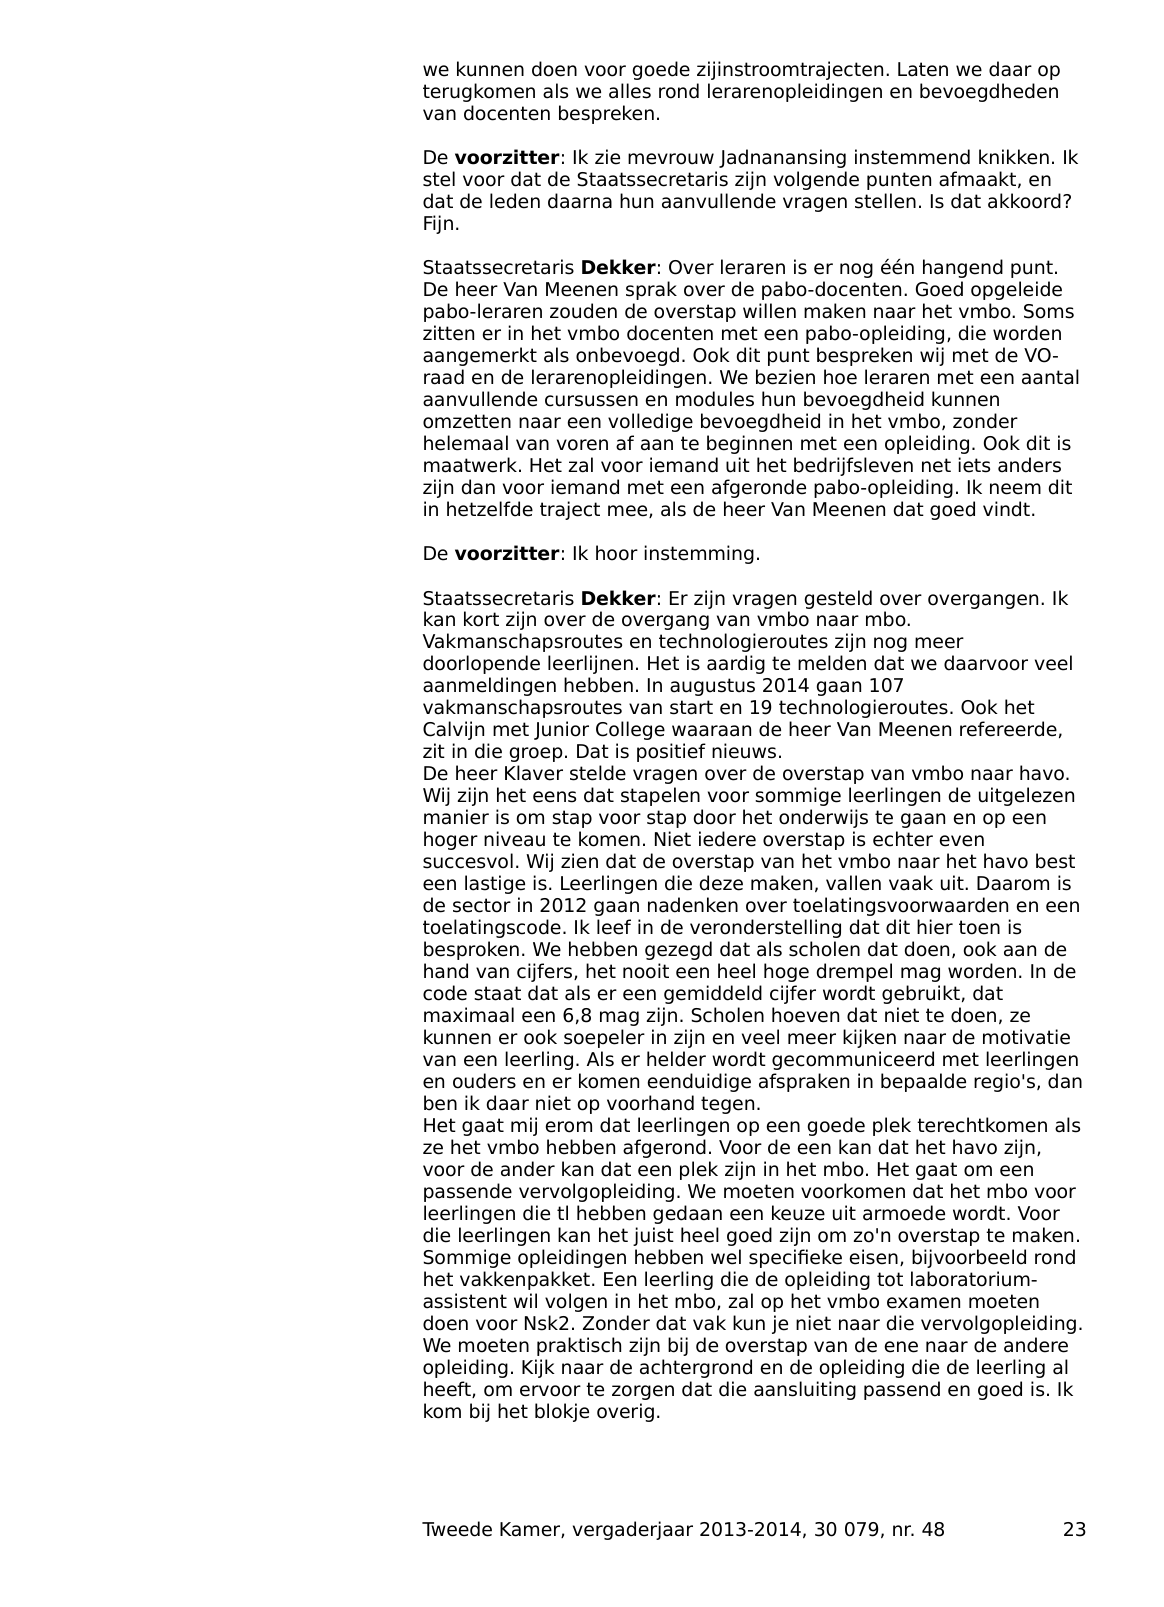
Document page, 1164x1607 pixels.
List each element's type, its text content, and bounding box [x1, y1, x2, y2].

text Staatssecretaris Dekker: Er zijn vragen gesteld over overgangen. Ik kan kort zijn over de overgang van vmbo naar mbo. Vakmanschapsroutes en technologieroutes zijn nog meer doorlopende leerlijnen. Het is aardig te melden dat we daarvoor veel aanmeldingen hebben. In augustus 2014 gaan 107 vakmanschapsroutes van start en 19 technologieroutes. Ook het Calvijn met Junior College waaraan de heer Van Meenen refereerde, zit in die groep. Dat is positief nieuws. [422, 587, 1087, 763]
text De heer Klaver stelde vragen over de overstap van vmbo naar havo. Wij zijn het eens dat stapelen voor sommige leerlingen de uitgelezen manier is om stap voor stap door het onderwijs te gaan en op een hoger niveau te komen. Niet iedere overstap is echter even succesvol. Wij zien dat de overstap van het vmbo naar het havo best een lastige is. Leerlingen die deze maken, vallen vaak uit. Daarom is de sector in 2012 gaan nadenken over toelatingsvoorwaarden en een toelatingscode. Ik leef in de veronderstelling dat dit hier toen is besproken. We hebben gezegd dat als scholen dat doen, ook aan de hand van cijfers, het nooit een heel hoge drempel mag worden. In de code staat dat als er een gemiddeld cijfer wordt gebruikt, dat maximaal een 6,8 mag zijn. Scholen hoeven dat niet te doen, ze kunnen er ook soepeler in zijn en veel meer kijken naar de motivatie van een leerling. Als er helder wordt gecommuniceerd met leerlingen en ouders en er komen eenduidige afspraken in bepaalde regio's, dan ben ik daar niet op voorhand tegen. [422, 763, 1087, 1115]
text Staatssecretaris Dekker: Over leraren is er nog één hangend punt. De heer Van Meenen sprak over de pabo-docenten. Goed opgeleide pabo-leraren zouden de overstap willen maken naar het vmbo. Soms zitten er in het vmbo docenten met een pabo-opleiding, die worden aangemerkt als onbevoegd. Ook dit punt bespreken wij met de VO-raad en de lerarenopleidingen. We bezien hoe leraren met een aantal aanvullende cursussen en modules hun bevoegdheid kunnen omzetten naar een volledige bevoegdheid in het vmbo, zonder helemaal van voren af aan te beginnen met een opleiding. Ook dit is maatwerk. Het zal voor iemand uit het bedrijfsleven net iets anders zijn dan voor iemand met een afgeronde pabo-opleiding. Ik neem dit in hetzelfde traject mee, als de heer Van Meenen dat goed vindt. [422, 257, 1087, 521]
text De voorzitter: Ik zie mevrouw Jadnanansing instemmend knikken. Ik stel voor dat de Staatssecretaris zijn volgende punten afmaakt, en dat de leden daarna hun aanvullende vragen stellen. Is dat akkoord? Fijn. [422, 147, 1087, 235]
text Het gaat mij erom dat leerlingen op een goede plek terechtkomen als ze het vmbo hebben afgerond. Voor de een kan dat het havo zijn, voor de ander kan dat een plek zijn in het mbo. Het gaat om een passende vervolgopleiding. We moeten voorkomen dat het mbo voor leerlingen die tl hebben gedaan een keuze uit armoede wordt. Voor die leerlingen kan het juist heel goed zijn om zo'n overstap te maken. Sommige opleidingen hebben wel specifieke eisen, bijvoorbeeld rond het vakkenpakket. Een leerling die de opleiding tot laboratorium-assistent wil volgen in het mbo, zal op het vmbo examen moeten doen voor Nsk2. Zonder dat vak kun je niet naar die vervolgopleiding. We moeten praktisch zijn bij de overstap van de ene naar de andere opleiding. Kijk naar de achtergrond en de opleiding die de leerling al heeft, om ervoor te zorgen dat die aansluiting passend en goed is. Ik kom bij het blokje overig. [422, 1115, 1087, 1423]
text De voorzitter: Ik hoor instemming. [422, 543, 1087, 565]
text we kunnen doen voor goede zijinstroomtrajecten. Laten we daar op terugkomen als we alles rond lerarenopleidingen en bevoegdheden van docenten bespreken. [422, 59, 1087, 125]
